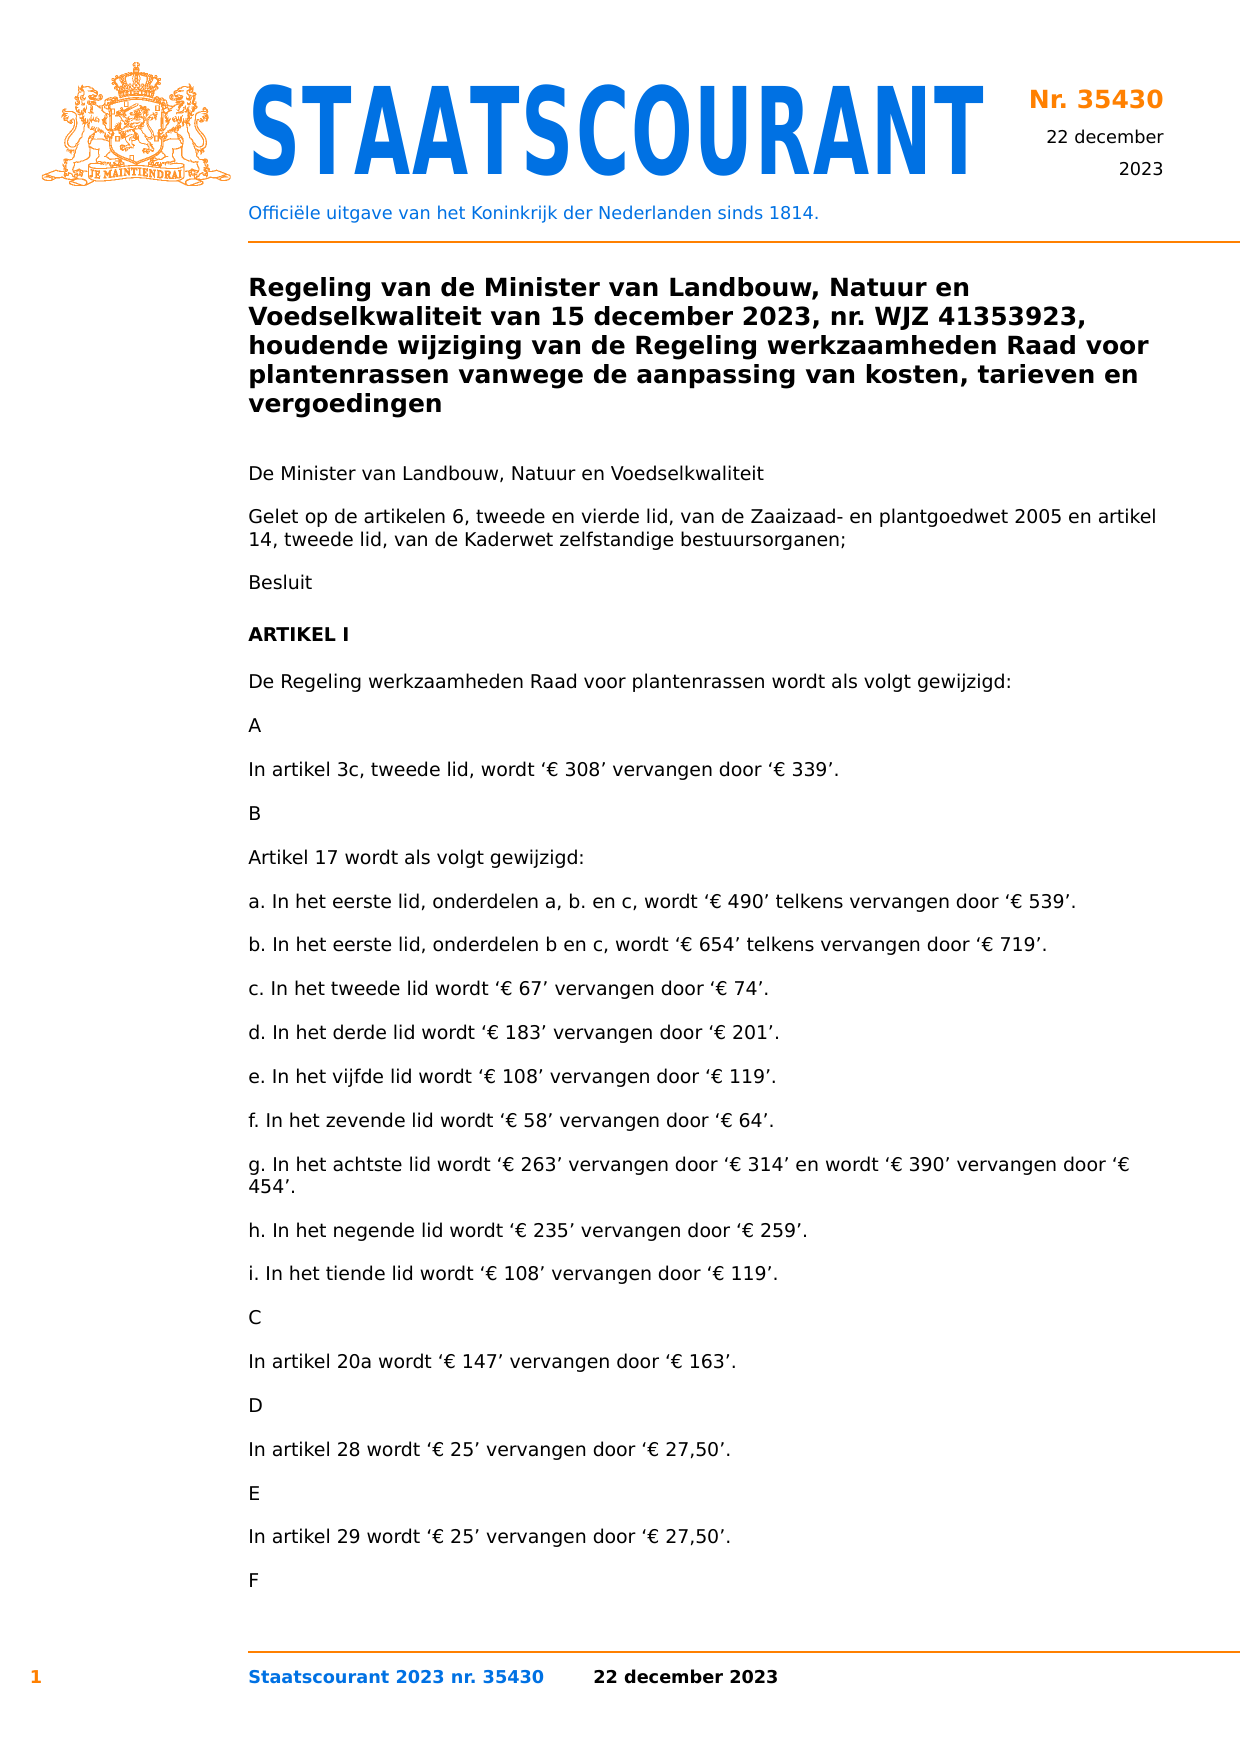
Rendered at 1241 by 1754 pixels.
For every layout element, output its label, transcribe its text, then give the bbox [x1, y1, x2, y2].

text B [248, 803, 1163, 825]
text De Minister van Landbouw, Natuur en Voedselkwaliteit [248, 463, 1163, 484]
text In artikel 20a wordt ‘€ 147’ vervangen door ‘€ 163’. [248, 1351, 1163, 1373]
text e. In het vijfde lid wordt ‘€ 108’ vervangen door ‘€ 119’. [248, 1066, 1163, 1088]
table_cell Officiële uitgave van het Koninkrijk der Nederlanden sinds 1814. [248, 203, 1240, 241]
text f. In het zevende lid wordt ‘€ 58’ vervangen door ‘€ 64’. [248, 1110, 1163, 1132]
text c. In het tweede lid wordt ‘€ 67’ vervangen door ‘€ 74’. [248, 978, 1163, 1000]
text In artikel 29 wordt ‘€ 25’ vervangen door ‘€ 27,50’. [248, 1526, 1163, 1548]
text a. In het eerste lid, onderdelen a, b. en c, wordt ‘€ 490’ telkens vervangen door ‘€ 539’. [248, 891, 1163, 912]
text E [248, 1483, 1163, 1504]
subtitle ARTIKEL I [248, 624, 1163, 646]
table_header STAATSCOURANT [248, 62, 998, 203]
text A [248, 715, 1163, 737]
text C [248, 1307, 1163, 1329]
text In artikel 3c, tweede lid, wordt ‘€ 308’ vervangen door ‘€ 339’. [248, 759, 1163, 781]
text g. In het achtste lid wordt ‘€ 263’ vervangen door ‘€ 314’ en wordt ‘€ 390’ vervangen door ‘€ 454’. [248, 1154, 1163, 1198]
text Gelet op de artikelen 6, tweede en vierde lid, van de Zaaizaad- en plantgoedwet 2005 en artikel 14, tweede lid, van de Kaderwet zelfstandige bestuursorganen; [248, 506, 1163, 550]
table_header [25, 62, 248, 241]
text d. In het derde lid wordt ‘€ 183’ vervangen door ‘€ 201’. [248, 1022, 1163, 1044]
subtitle Regeling van de Minister van Landbouw, Natuur en Voedselkwaliteit van 15 december 2023, nr. WJZ 41353923, houdende wijziging van de Regeling werkzaamheden Raad voor plantenrassen vanwege de aanpassing van kosten, tarieven en vergoedingen [248, 273, 1163, 419]
table_cell 2023 [998, 153, 1240, 203]
text i. In het tiende lid wordt ‘€ 108’ vervangen door ‘€ 119’. [248, 1263, 1163, 1285]
text Besluit [248, 572, 1163, 594]
text D [248, 1395, 1163, 1417]
table_cell 22 december [998, 121, 1240, 153]
text b. In het eerste lid, onderdelen b en c, wordt ‘€ 654’ telkens vervangen door ‘€ 719’. [248, 934, 1163, 956]
text De Regeling werkzaamheden Raad voor plantenrassen wordt als volgt gewijzigd: [248, 671, 1163, 693]
text F [248, 1570, 1163, 1592]
picture [41, 62, 231, 186]
text In artikel 28 wordt ‘€ 25’ vervangen door ‘€ 27,50’. [248, 1439, 1163, 1461]
table_header Nr. 35430 [998, 62, 1240, 121]
text h. In het negende lid wordt ‘€ 235’ vervangen door ‘€ 259’. [248, 1219, 1163, 1241]
text Artikel 17 wordt als volgt gewijzigd: [248, 847, 1163, 869]
